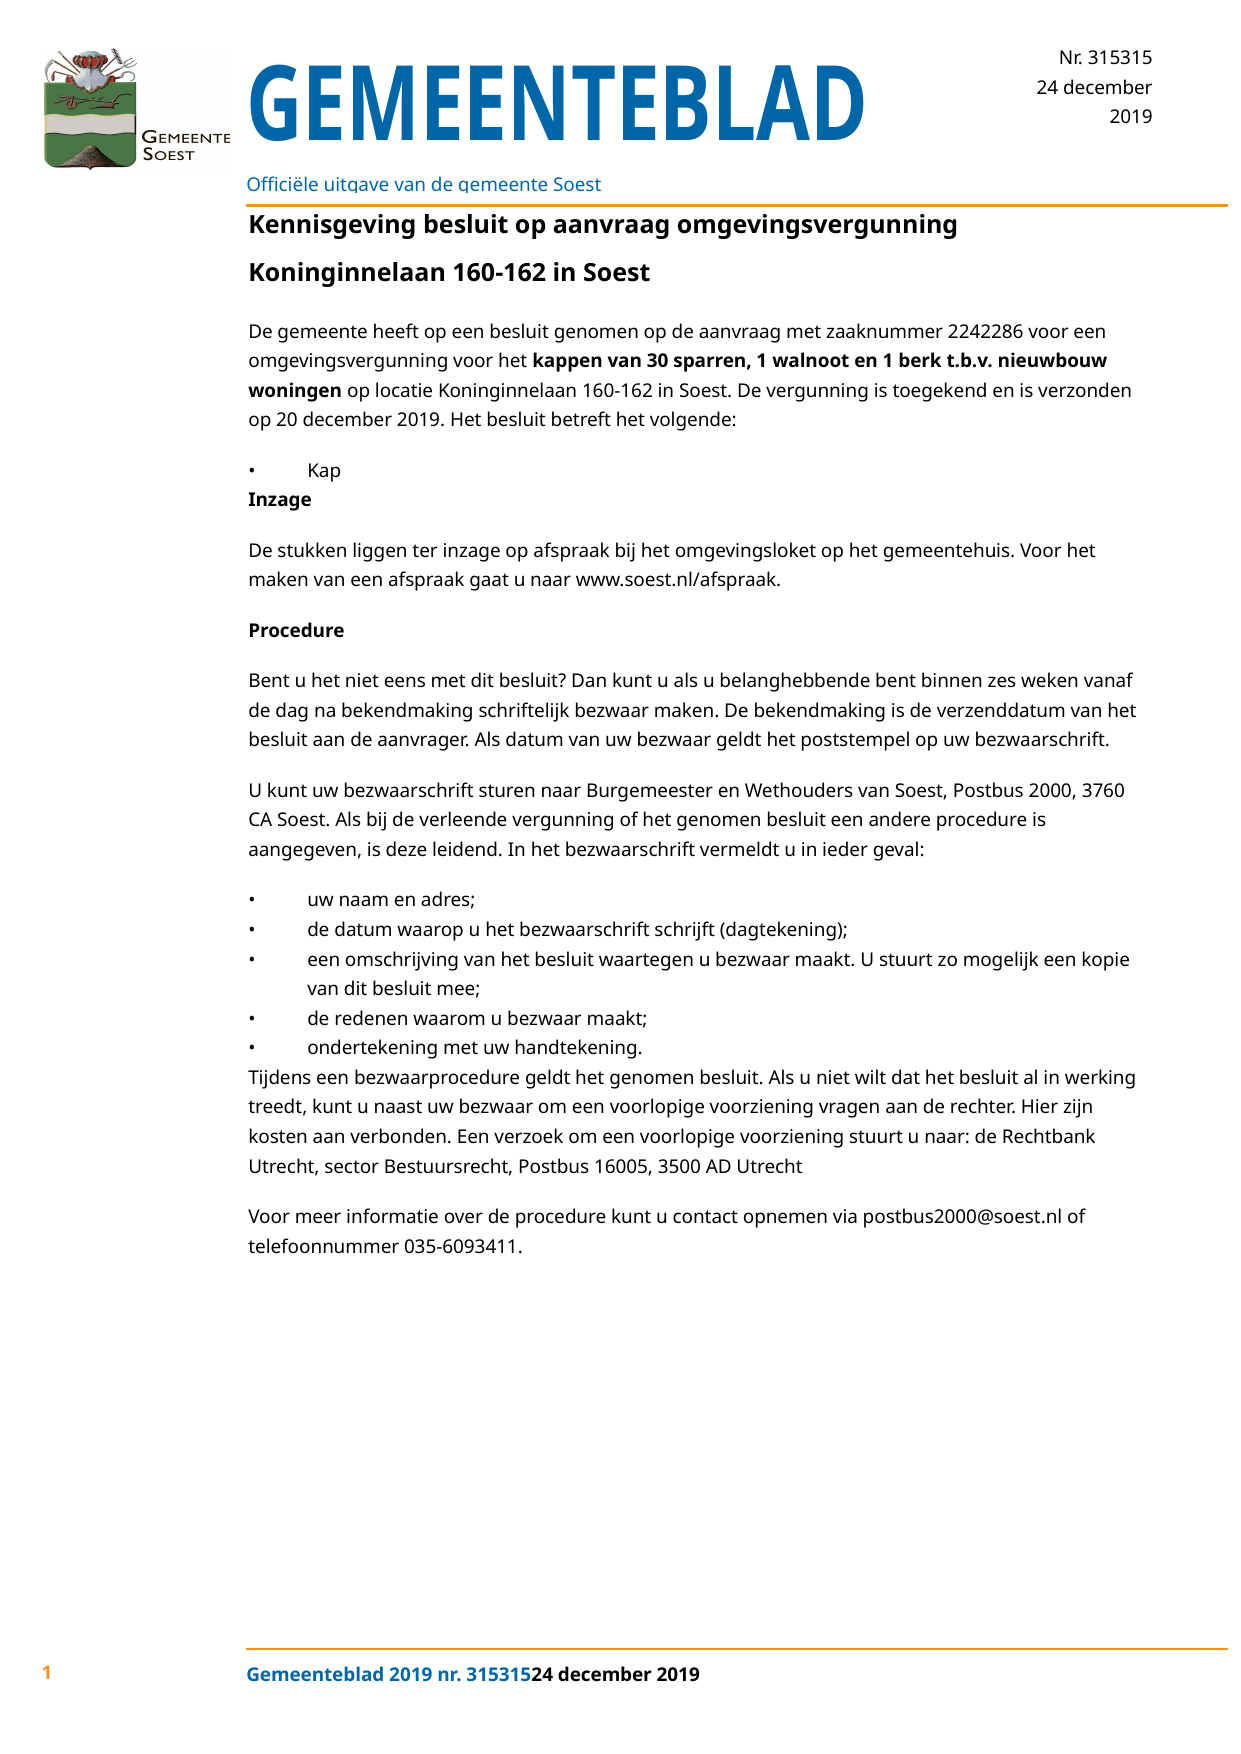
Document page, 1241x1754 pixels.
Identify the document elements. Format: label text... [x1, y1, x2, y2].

picture [41, 47, 231, 172]
text De stukken liggen ter inzage op afspraak bij het omgevingsloket op het gemeentehuis. Voor het maken van een afspraak gaat u naar www.soest.nl/afspraak. [248, 537, 1152, 592]
list Kap [248, 457, 1152, 483]
text Kennisgeving besluit op aanvraag omgevingsvergunning Koninginnelaan 160-162 in Soest [248, 207, 1152, 288]
list uw naam en adres; [248, 887, 1152, 912]
text Bent u het niet eens met dit besluit? Dan kunt u als u belanghebbende bent binnen zes weken vanaf de dag na bekendmaking schriftelijk bezwaar maken. De bekendmaking is de verzenddatum van het besluit aan de aanvrager. Als datum van uw bezwaar geldt het poststempel op uw bezwaarschrift. [248, 667, 1152, 752]
list de datum waarop u het bezwaarschrift schrijft (dagtekening); [248, 916, 1152, 942]
text U kunt uw bezwaarschrift sturen naar Burgemeester en Wethouders van Soest, Postbus 2000, 3760 CA Soest. Als bij de verleende vergunning of het genomen besluit een andere procedure is aangegeven, is deze leidend. In het bezwaarschrift vermeldt u in ieder geval: [248, 777, 1152, 862]
list een omschrijving van het besluit waartegen u bezwaar maakt. U stuurt zo mogelijk een kopie van dit besluit mee; [248, 946, 1152, 1001]
list de redenen waarom u bezwaar maakt; [248, 1005, 1152, 1031]
list ondertekening met uw handtekening. [248, 1034, 1152, 1060]
text Procedure [248, 617, 1152, 643]
text De gemeente heeft op een besluit genomen op de aanvraag met zaaknummer 2242286 voor een omgevingsvergunning voor het kappen van 30 sparren, 1 walnoot en 1 berk t.b.v. nieuwbouw woningen op locatie Koninginnelaan 160-162 in Soest. De vergunning is toegekend en is verzonden op 20 december 2019. Het besluit betreft het volgende: [248, 318, 1152, 432]
text Tijdens een bezwaarprocedure geldt het genomen besluit. Als u niet wilt dat het besluit al in werking treedt, kunt u naast uw bezwaar om een voorlopige voorziening vragen aan de rechter. Hier zijn kosten aan verbonden. Een verzoek om een voorlopige voorziening stuurt u naar: de Rechtbank Utrecht, sector Bestuursrecht, Postbus 16005, 3500 AD Utrecht [248, 1064, 1152, 1179]
text Inzage [248, 487, 1152, 512]
text Voor meer informatie over de procedure kunt u contact opnemen via postbus2000@soest.nl of telefoonnummer 035-6093411. [248, 1203, 1152, 1259]
